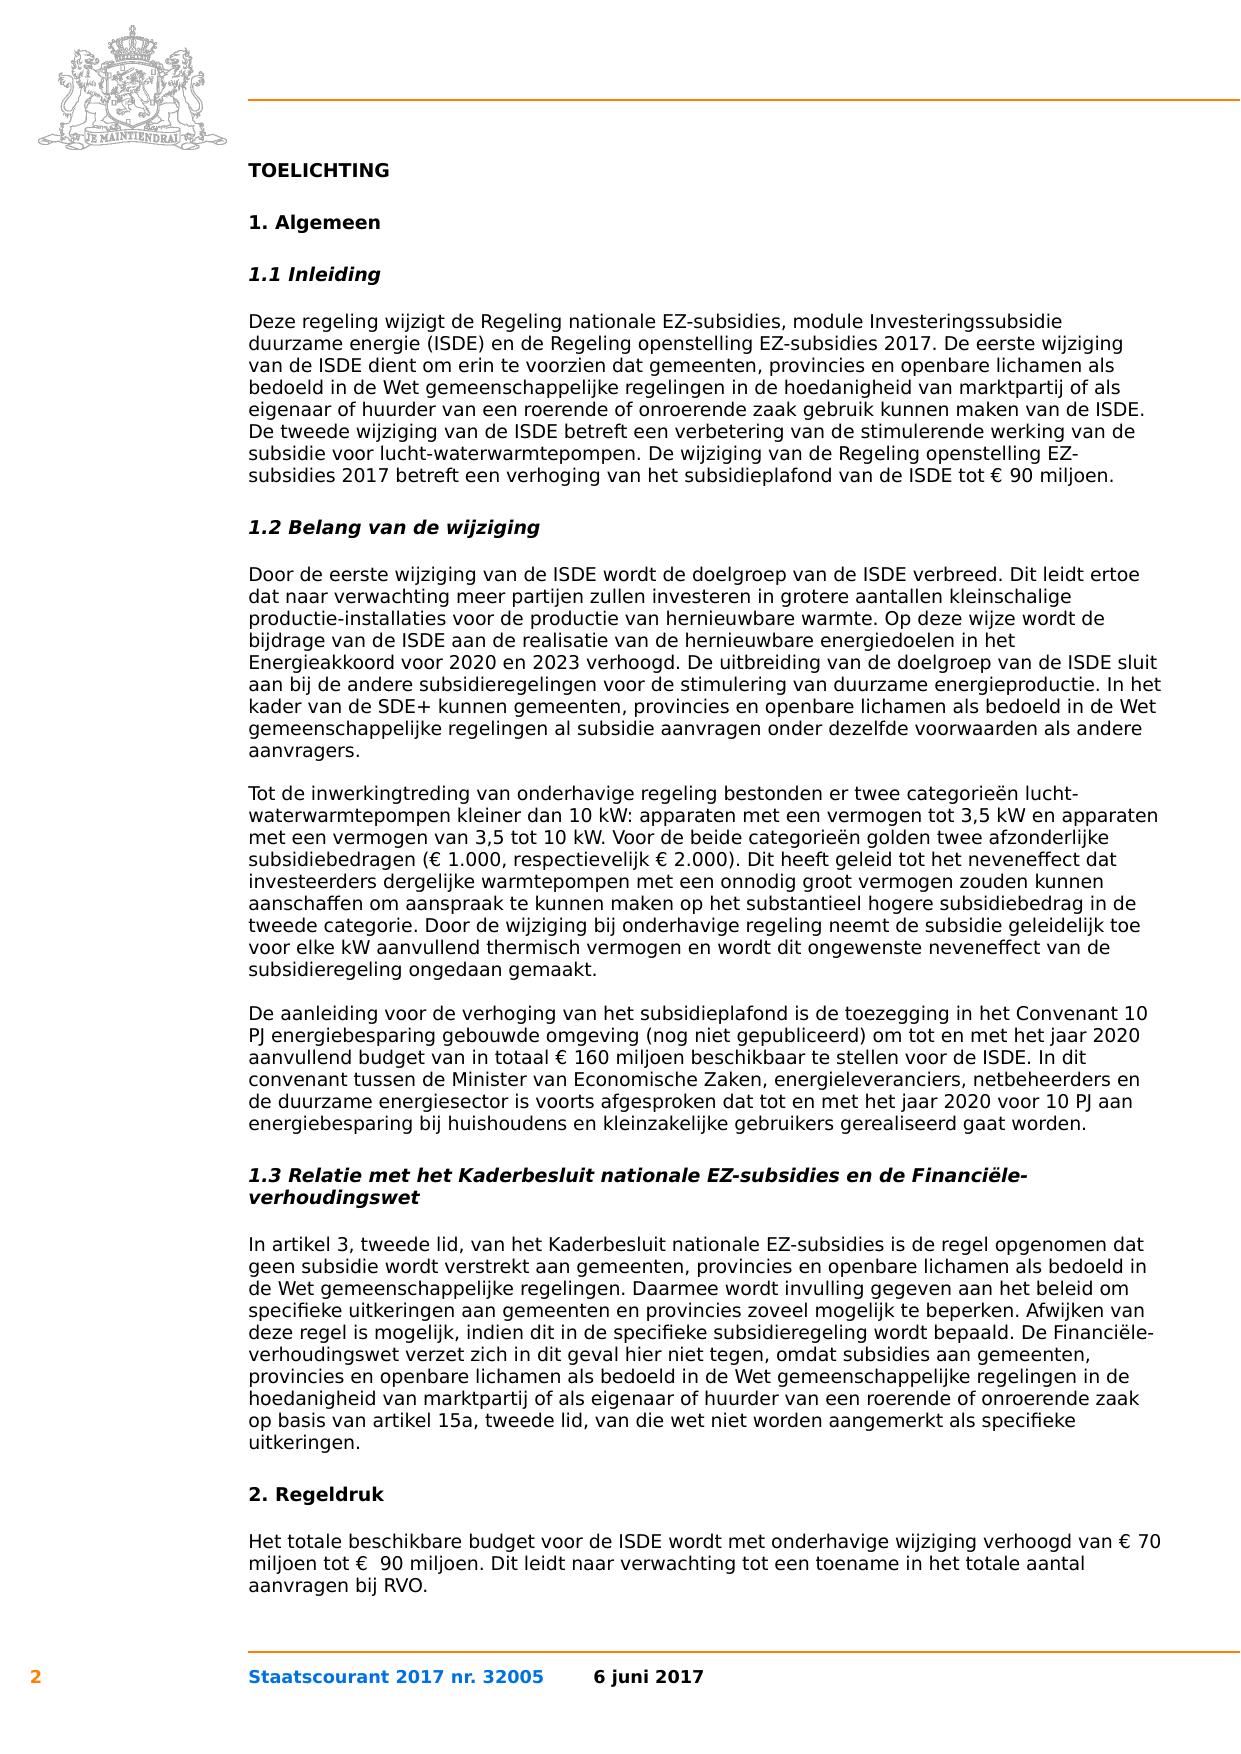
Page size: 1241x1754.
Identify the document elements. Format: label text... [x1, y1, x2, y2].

subtitle 1.1 Inleiding [248, 264, 1163, 286]
subtitle 1.3 Relatie met het Kaderbesluit nationale EZ-subsidies en de Financiële-verhoudingswet [248, 1165, 1163, 1209]
text De aanleiding voor de verhoging van het subsidieplafond is de toezegging in het Convenant 10 PJ energiebesparing gebouwde omgeving (nog niet gepubliceerd) om tot en met het jaar 2020 aanvullend budget van in totaal € 160 miljoen beschikbaar te stellen voor de ISDE. In dit convenant tussen de Minister van Economische Zaken, energieleveranciers, netbeheerders en de duurzame energiesector is voorts afgesproken dat tot en met het jaar 2020 voor 10 PJ aan energiebesparing bij huishoudens en kleinzakelijke gebruikers gerealiseerd gaat worden. [248, 1003, 1163, 1135]
subtitle 1.2 Belang van de wijziging [248, 517, 1163, 539]
subtitle 1. Algemeen [248, 212, 1163, 234]
text Het totale beschikbare budget voor de ISDE wordt met onderhavige wijziging verhoogd van € 70 miljoen tot € 90 miljoen. Dit leidt naar verwachting tot een toename in het totale aantal aanvragen bij RVO. [248, 1531, 1163, 1597]
text In artikel 3, tweede lid, van het Kaderbesluit nationale EZ-subsidies is de regel opgenomen dat geen subsidie wordt verstrekt aan gemeenten, provincies en openbare lichamen als bedoeld in de Wet gemeenschappelijke regelingen. Daarmee wordt invulling gegeven aan het beleid om specifieke uitkeringen aan gemeenten en provincies zoveel mogelijk te beperken. Afwijken van deze regel is mogelijk, indien dit in de specifieke subsidieregeling wordt bepaald. De Financiële-verhoudingswet verzet zich in dit geval hier niet tegen, omdat subsidies aan gemeenten, provincies en openbare lichamen als bedoeld in de Wet gemeenschappelijke regelingen in de hoedanigheid van marktpartij of als eigenaar of huurder van een roerende of onroerende zaak op basis van artikel 15a, tweede lid, van die wet niet worden aangemerkt als specifieke uitkeringen. [248, 1234, 1163, 1454]
picture [38, 25, 227, 150]
text Deze regeling wijzigt de Regeling nationale EZ-subsidies, module Investeringssubsidie duurzame energie (ISDE) en de Regeling openstelling EZ-subsidies 2017. De eerste wijziging van de ISDE dient om erin te voorzien dat gemeenten, provincies en openbare lichamen als bedoeld in de Wet gemeenschappelijke regelingen in de hoedanigheid van marktpartij of als eigenaar of huurder van een roerende of onroerende zaak gebruik kunnen maken van de ISDE. De tweede wijziging van de ISDE betreft een verbetering van de stimulerende werking van de subsidie voor lucht-waterwarmtepompen. De wijziging van de Regeling openstelling EZ-subsidies 2017 betreft een verhoging van het subsidieplafond van de ISDE tot € 90 miljoen. [248, 311, 1163, 487]
subtitle TOELICHTING [248, 160, 1163, 182]
text Tot de inwerkingtreding van onderhavige regeling bestonden er twee categorieën lucht-waterwarmtepompen kleiner dan 10 kW: apparaten met een vermogen tot 3,5 kW en apparaten met een vermogen van 3,5 tot 10 kW. Voor de beide categorieën golden twee afzonderlijke subsidiebedragen (€ 1.000, respectievelijk € 2.000). Dit heeft geleid tot het neveneffect dat investeerders dergelijke warmtepompen met een onnodig groot vermogen zouden kunnen aanschaffen om aanspraak te kunnen maken op het substantieel hogere subsidiebedrag in de tweede categorie. Door de wijziging bij onderhavige regeling neemt de subsidie geleidelijk toe voor elke kW aanvullend thermisch vermogen en wordt dit ongewenste neveneffect van de subsidieregeling ongedaan gemaakt. [248, 783, 1163, 981]
text Door de eerste wijziging van de ISDE wordt de doelgroep van de ISDE verbreed. Dit leidt ertoe dat naar verwachting meer partijen zullen investeren in grotere aantallen kleinschalige productie-installaties voor de productie van hernieuwbare warmte. Op deze wijze wordt de bijdrage van de ISDE aan de realisatie van de hernieuwbare energiedoelen in het Energieakkoord voor 2020 en 2023 verhoogd. De uitbreiding van de doelgroep van de ISDE sluit aan bij de andere subsidieregelingen voor de stimulering van duurzame energieproductie. In het kader van de SDE+ kunnen gemeenten, provincies en openbare lichamen als bedoeld in de Wet gemeenschappelijke regelingen al subsidie aanvragen onder dezelfde voorwaarden als andere aanvragers. [248, 564, 1163, 761]
subtitle 2. Regeldruk [248, 1484, 1163, 1506]
